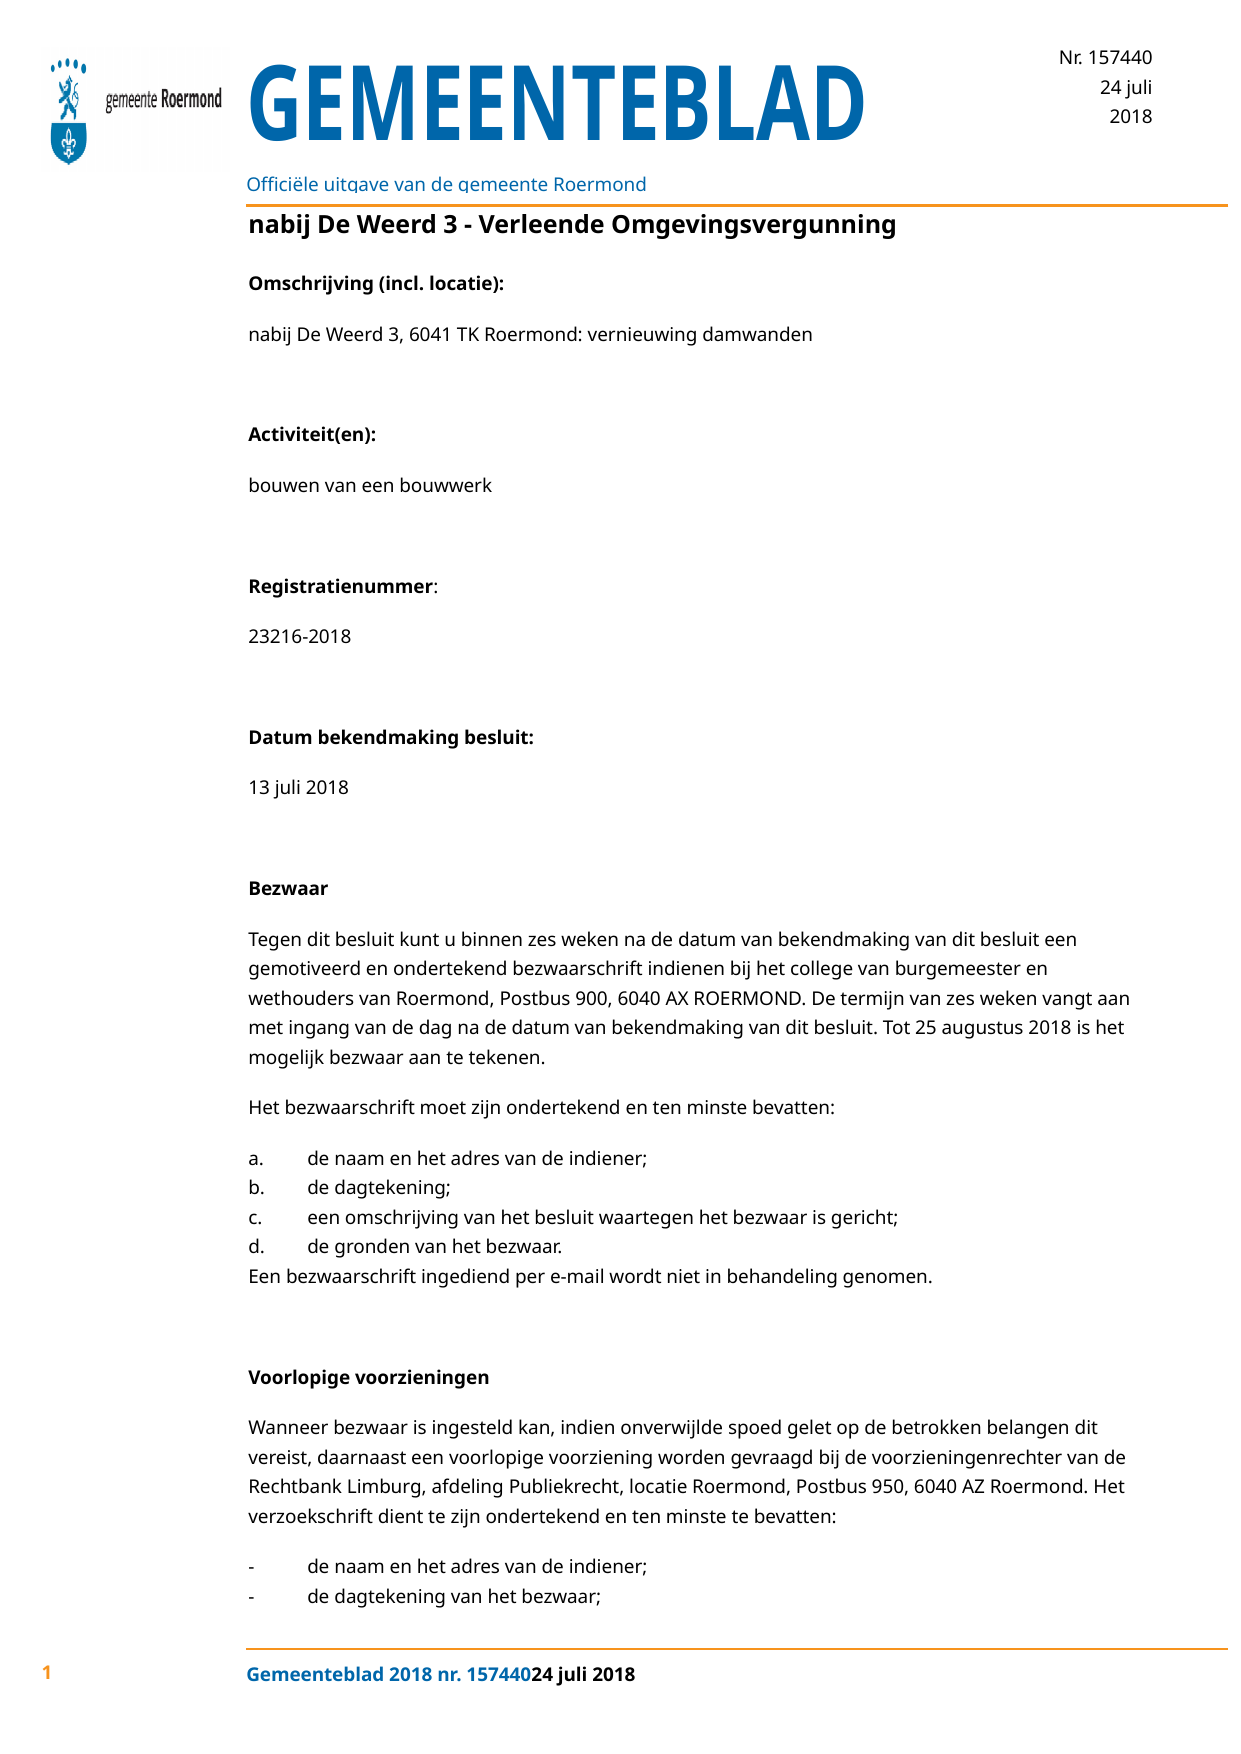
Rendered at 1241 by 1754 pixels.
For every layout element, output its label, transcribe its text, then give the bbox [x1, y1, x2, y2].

picture [41, 47, 231, 172]
text Bezwaar [248, 875, 1152, 901]
list de gronden van het bezwaar. [248, 1234, 1152, 1259]
text Datum bekendmaking besluit: [248, 724, 1152, 750]
list de dagtekening van het bezwaar; [248, 1583, 1152, 1609]
list de dagtekening; [248, 1174, 1152, 1200]
list de naam en het adres van de indiener; [248, 1145, 1152, 1171]
text 13 juli 2018 [248, 774, 1152, 800]
text Wanneer bezwaar is ingesteld kan, indien onverwijlde spoed gelet op de betrokken belangen dit vereist, daarnaast een voorlopige voorziening worden gevraagd bij de voorzieningenrechter van de Rechtbank Limburg, afdeling Publiekrecht, locatie Roermond, Postbus 950, 6040 AZ Roermond. Het verzoekschrift dient te zijn ondertekend en ten minste te bevatten: [248, 1414, 1152, 1529]
text nabij De Weerd 3, 6041 TK Roermond: vernieuwing damwanden [248, 321, 1152, 346]
list een omschrijving van het besluit waartegen het bezwaar is gericht; [248, 1204, 1152, 1230]
text Het bezwaarschrift moet zijn ondertekend en ten minste bevatten: [248, 1094, 1152, 1120]
list de naam en het adres van de indiener; [248, 1554, 1152, 1579]
text Omschrijving (incl. locatie): [248, 270, 1152, 296]
text Activiteit(en): [248, 422, 1152, 447]
text 23216-2018 [248, 623, 1152, 649]
text bouwen van een bouwwerk [248, 472, 1152, 498]
text Registratienummer: [248, 573, 1152, 598]
text nabij De Weerd 3 - Verleende Omgevingsvergunning [248, 207, 1152, 241]
text Tegen dit besluit kunt u binnen zes weken na de datum van bekendmaking van dit besluit een gemotiveerd en ondertekend bezwaarschrift indienen bij het college van burgemeester en wethouders van Roermond, Postbus 900, 6040 AX ROERMOND. De termijn van zes weken vangt aan met ingang van de dag na de datum van bekendmaking van dit besluit. Tot 25 augustus 2018 is het mogelijk bezwaar aan te tekenen. [248, 926, 1152, 1070]
text Een bezwaarschrift ingediend per e-mail wordt niet in behandeling genomen. [248, 1263, 1152, 1289]
text Voorlopige voorzieningen [248, 1364, 1152, 1390]
